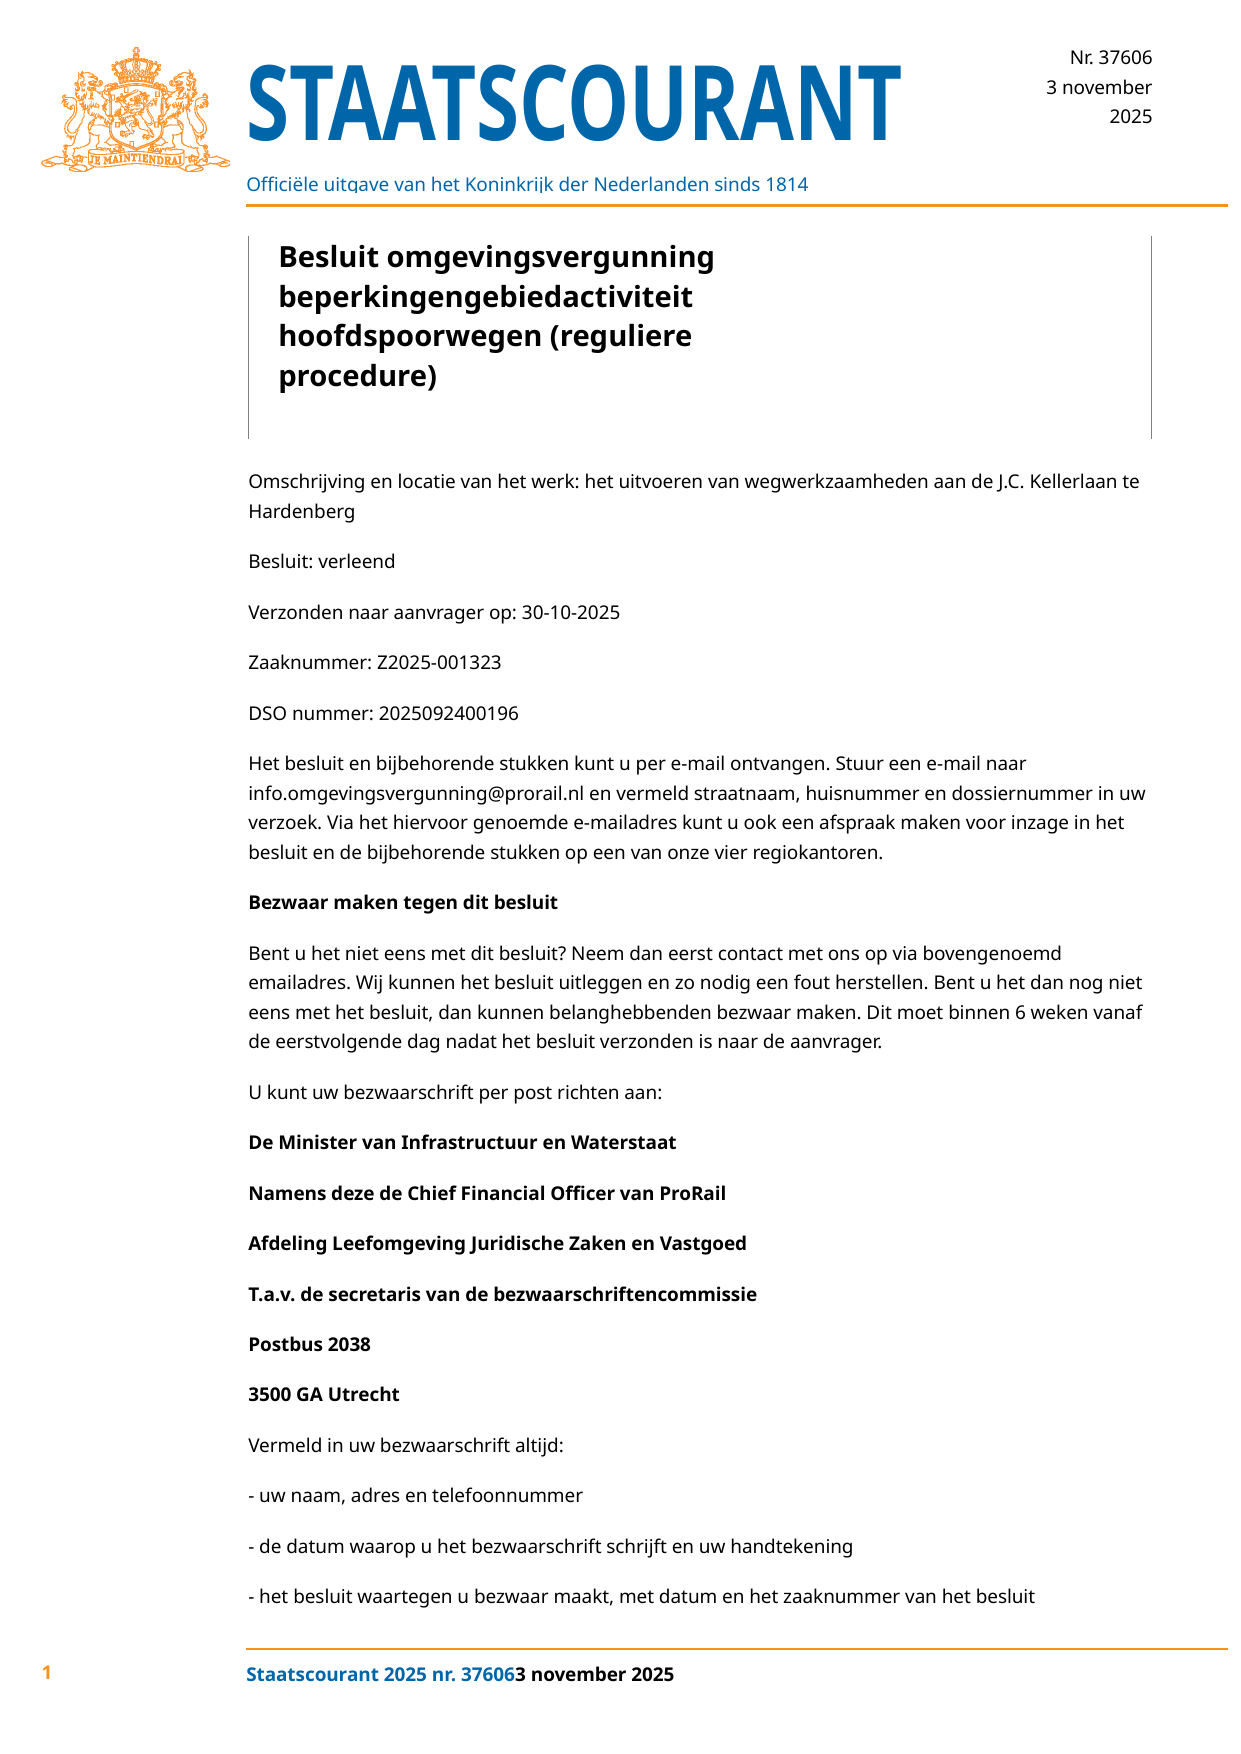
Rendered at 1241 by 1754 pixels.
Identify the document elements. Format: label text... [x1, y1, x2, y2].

picture [41, 47, 231, 172]
text Verzonden naar aanvrager op: 30-10-2025 [248, 599, 1152, 625]
text Besluit: verleend [248, 549, 1152, 574]
table_header [850, 414, 1151, 439]
text De Minister van Infrastructuur en Waterstaat [248, 1129, 1152, 1155]
text Namens deze de Chief Financial Officer van ProRail [248, 1180, 1152, 1206]
text T.a.v. de secretaris van de bezwaarschriftencommissie [248, 1281, 1152, 1306]
text Vermeld in uw bezwaarschrift altijd: [248, 1432, 1152, 1458]
text - het besluit waartegen u bezwaar maakt, met datum en het zaaknummer van het besluit [248, 1583, 1152, 1609]
text U kunt uw bezwaarschrift per post richten aan: [248, 1079, 1152, 1105]
text Omschrijving en locatie van het werk: het uitvoeren van wegwerkzaamheden aan de J.C. Kellerlaan te Hardenberg [248, 469, 1152, 524]
text Bent u het niet eens met dit besluit? Neem dan eerst contact met ons op via bovengenoemd emailadres. Wij kunnen het besluit uitleggen en zo nodig een fout herstellen. Bent u het dan nog niet eens met het besluit, dan kunnen belanghebbenden bezwaar maken. Dit moet binnen 6 weken vanaf de eerstvolgende dag nadat het besluit verzonden is naar de aanvrager. [248, 940, 1152, 1054]
text - uw naam, adres en telefoonnummer [248, 1482, 1152, 1508]
text Zaaknummer: Z2025-001323 [248, 649, 1152, 675]
text Het besluit en bijbehorende stukken kunt u per e-mail ontvangen. Stuur een e-mail naar info.omgevingsvergunning@prorail.nl en vermeld straatnaam, huisnummer en dossiernummer in uw verzoek. Via het hiervoor genoemde e-mailadres kunt u ook een afspraak maken voor inzage in het besluit en de bijbehorende stukken op een van onze vier regiokantoren. [248, 750, 1152, 865]
picture [912, 236, 1090, 414]
text Bezwaar maken tegen dit besluit [248, 889, 1152, 915]
text DSO nummer: 2025092400196 [248, 700, 1152, 726]
table_header Besluit omgevingsvergunning beperkingengebiedactiviteit hoofdspoorwegen (reguliere procedure) [249, 236, 850, 439]
text 3500 GA Utrecht [248, 1382, 1152, 1407]
table_header [1090, 236, 1151, 413]
table_header [850, 236, 912, 413]
text Afdeling Leefomgeving Juridische Zaken en Vastgoed [248, 1230, 1152, 1256]
text - de datum waarop u het bezwaarschrift schrijft en uw handtekening [248, 1533, 1152, 1558]
text Postbus 2038 [248, 1331, 1152, 1357]
